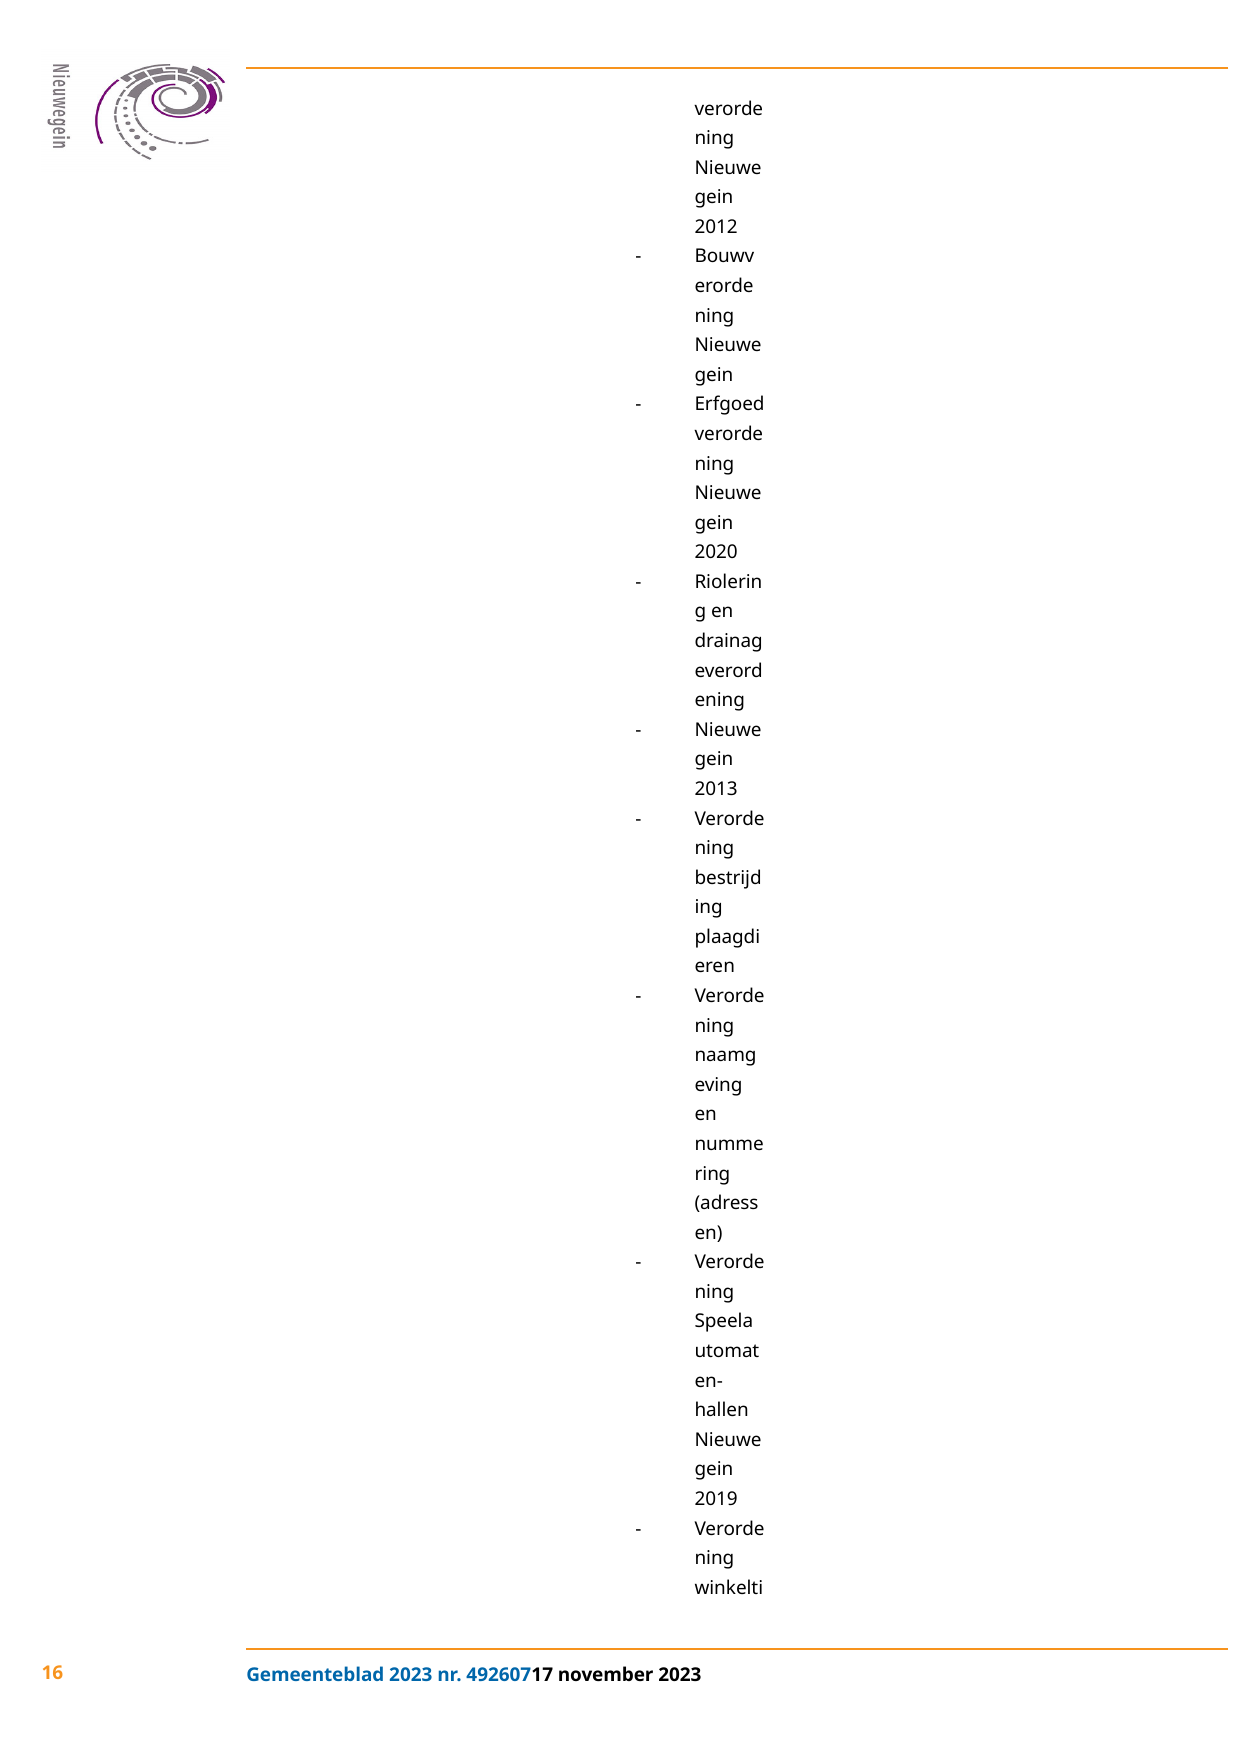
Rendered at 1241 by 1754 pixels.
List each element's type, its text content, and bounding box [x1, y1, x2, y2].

table_cell verordening Nieuwegein 2012 Bouwverordening Nieuwegein Erfgoedverordening Nieuwegein 2020 Riolering en drainageverordening Nieuwegein 2013 Verordening bestrijding plaagdieren Verordening naamgeving en nummering (adressen) Verordening Speelautomaten-hallen Nieuwegein 2019 Verordening winkelti [635, 95, 764, 1600]
table_cell [506, 95, 635, 1600]
table_cell [1023, 95, 1152, 1600]
table_cell [248, 95, 377, 1600]
picture [41, 47, 231, 172]
table_cell [764, 95, 893, 1600]
table_cell [894, 95, 1022, 1600]
table_cell [377, 95, 506, 1600]
